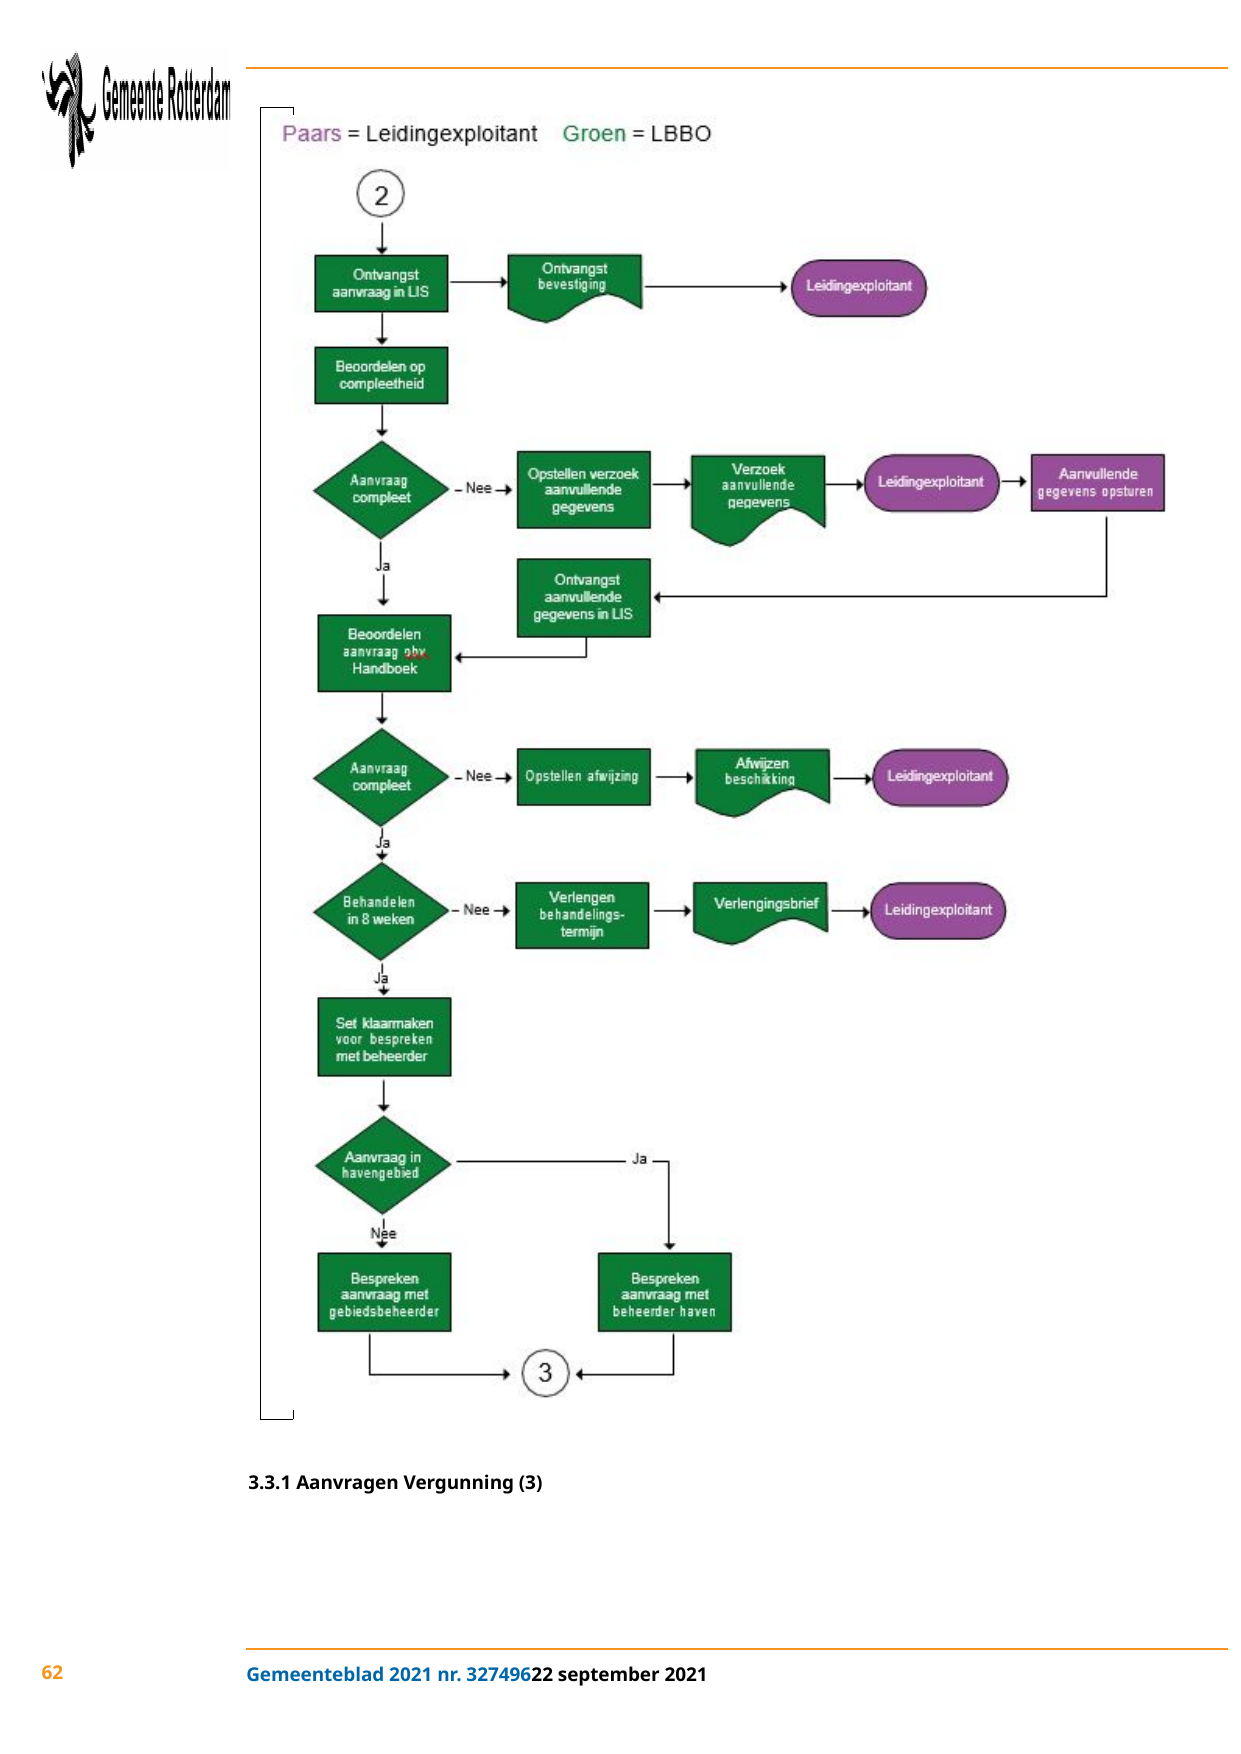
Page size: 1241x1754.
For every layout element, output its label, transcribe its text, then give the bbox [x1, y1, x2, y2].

text 3.3.1 Aanvragen Vergunning (3) [248, 1469, 1152, 1495]
picture [268, 115, 1173, 1410]
picture [41, 47, 231, 172]
